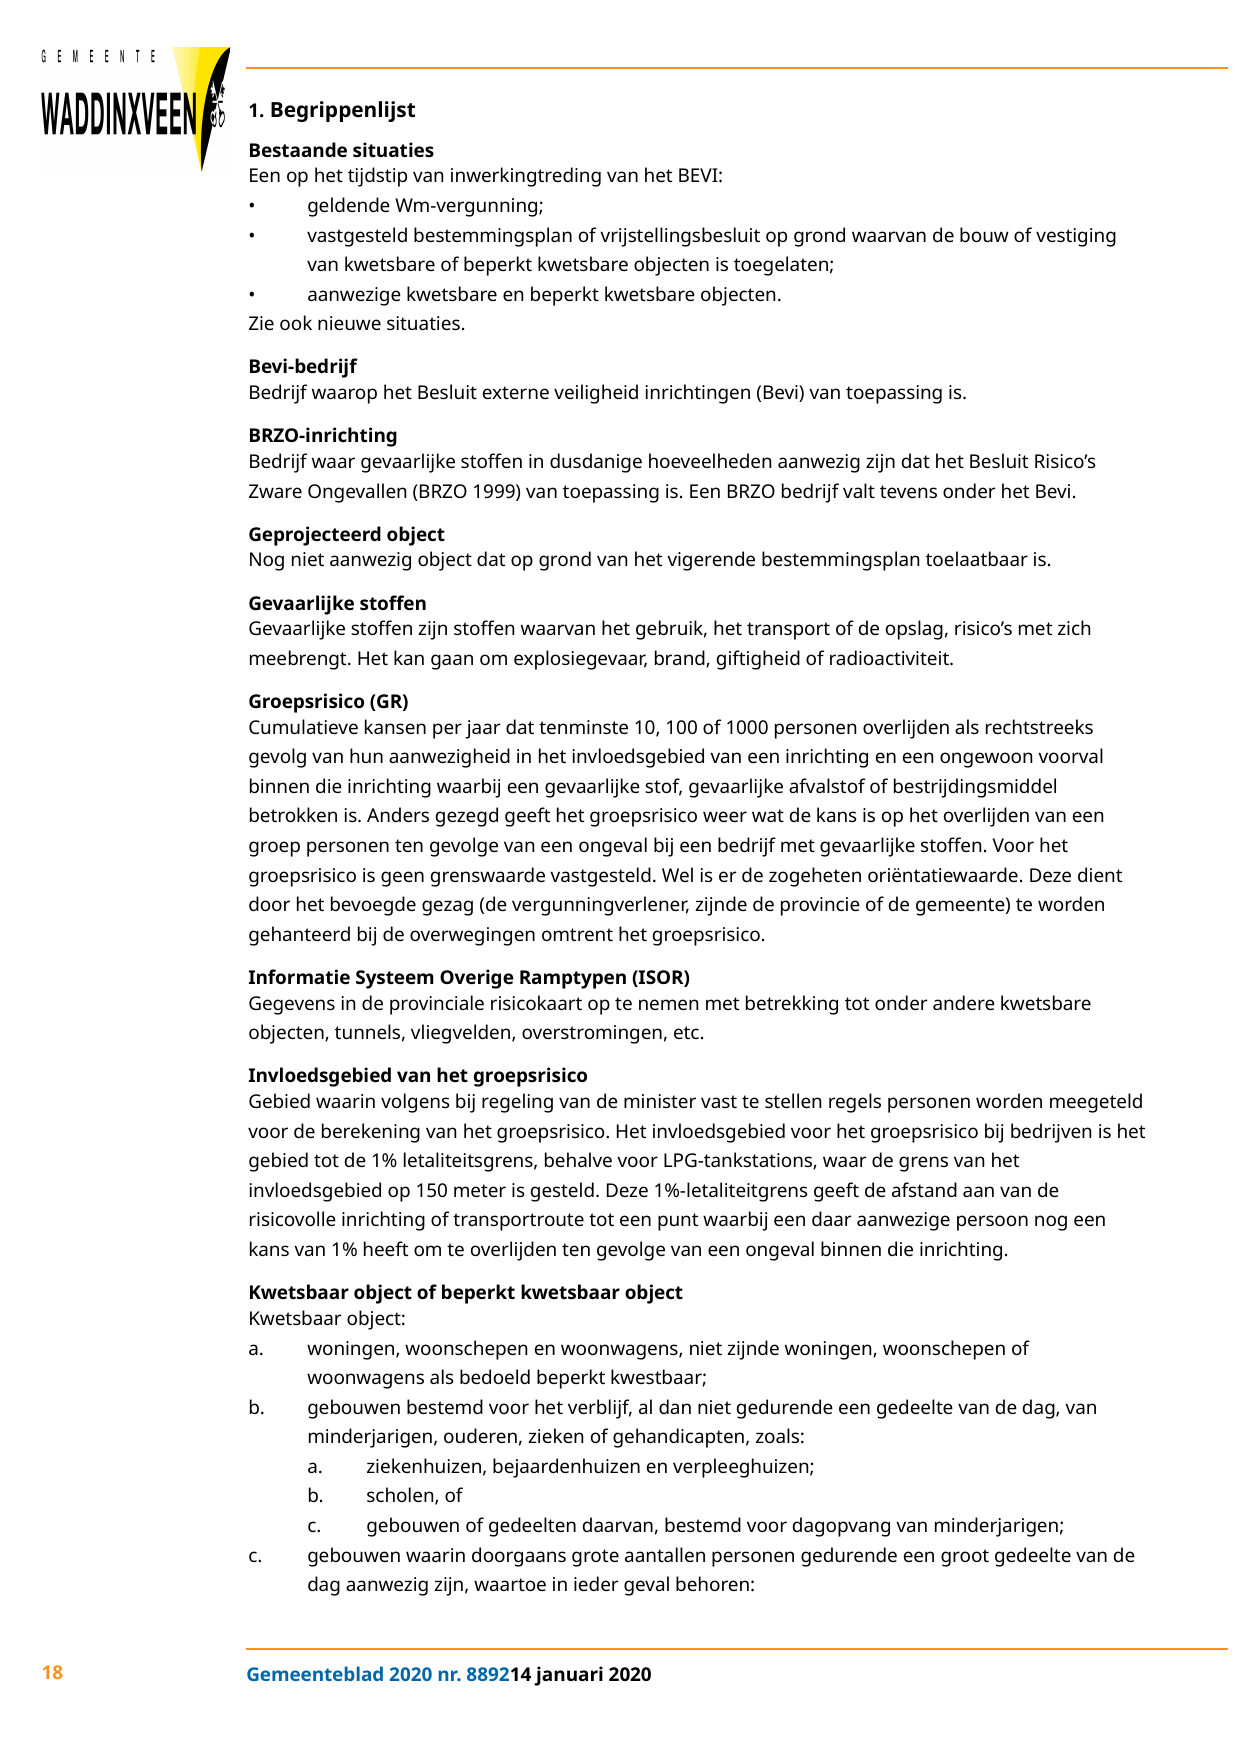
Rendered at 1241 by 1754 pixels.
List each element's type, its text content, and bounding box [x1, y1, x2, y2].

text Informatie Systeem Overige Ramptypen (ISOR) [248, 964, 1152, 990]
text Bedrijf waar gevaarlijke stoffen in dusdanige hoeveelheden aanwezig zijn dat het Besluit Risico’s Zware Ongevallen (BRZO 1999) van toepassing is. Een BRZO bedrijf valt tevens onder het Bevi. [248, 448, 1152, 503]
list geldende Wm-vergunning; [248, 192, 1152, 218]
text Een op het tijdstip van inwerkingtreding van het BEVI: [248, 163, 1152, 188]
text Invloedsgebied van het groepsrisico [248, 1063, 1152, 1088]
text Kwetsbaar object: [248, 1305, 1152, 1331]
list gebouwen waarin doorgaans grote aantallen personen gedurende een groot gedeelte van de dag aanwezig zijn, waartoe in ieder geval behoren: [248, 1542, 1152, 1597]
list gebouwen of gedeelten daarvan, bestemd voor dagopvang van minderjarigen; [307, 1512, 1152, 1538]
text 1. Begrippenlijst [248, 95, 1152, 123]
text Geprojecteerd object [248, 521, 1152, 547]
list gebouwen bestemd voor het verblijf, al dan niet gedurende een gedeelte van de dag, van minderjarigen, ouderen, zieken of gehandicapten, zoals: [248, 1394, 1152, 1449]
list ziekenhuizen, bejaardenhuizen en verpleeghuizen; [307, 1453, 1152, 1479]
list woningen, woonschepen en woonwagens, niet zijnde woningen, woonschepen of woonwagens als bedoeld beperkt kwestbaar; [248, 1335, 1152, 1390]
text Gegevens in de provinciale risicokaart op te nemen met betrekking tot onder andere kwetsbare objecten, tunnels, vliegvelden, overstromingen, etc. [248, 990, 1152, 1045]
list vastgesteld bestemmingsplan of vrijstellingsbesluit op grond waarvan de bouw of vestiging van kwetsbare of beperkt kwetsbare objecten is toegelaten; [248, 222, 1152, 277]
text Nog niet aanwezig object dat op grond van het vigerende bestemmingsplan toelaatbaar is. [248, 547, 1152, 572]
text Gevaarlijke stoffen [248, 590, 1152, 616]
text Bevi-bedrijf [248, 354, 1152, 379]
text Zie ook nieuwe situaties. [248, 311, 1152, 336]
text Groepsrisico (GR) [248, 688, 1152, 714]
list aanwezige kwetsbare en beperkt kwetsbare objecten. [248, 281, 1152, 307]
text Gevaarlijke stoffen zijn stoffen waarvan het gebruik, het transport of de opslag, risico’s met zich meebrengt. Het kan gaan om explosiegevaar, brand, giftigheid of radioactiviteit. [248, 616, 1152, 671]
text Bestaande situaties [248, 137, 1152, 163]
picture [41, 47, 231, 172]
text Kwetsbaar object of beperkt kwetsbaar object [248, 1279, 1152, 1305]
text BRZO-inrichting [248, 422, 1152, 448]
list scholen, of [307, 1483, 1152, 1508]
text Bedrijf waarop het Besluit externe veiligheid inrichtingen (Bevi) van toepassing is. [248, 379, 1152, 405]
text Gebied waarin volgens bij regeling van de minister vast te stellen regels personen worden meegeteld voor de berekening van het groepsrisico. Het invloedsgebied voor het groepsrisico bij bedrijven is het gebied tot de 1% letaliteitsgrens, behalve voor LPG-tankstations, waar de grens van het invloedsgebied op 150 meter is gesteld. Deze 1%-letaliteitgrens geeft de afstand aan van de risicovolle inrichting of transportroute tot een punt waarbij een daar aanwezige persoon nog een kans van 1% heeft om te overlijden ten gevolge van een ongeval binnen die inrichting. [248, 1088, 1152, 1262]
text Cumulatieve kansen per jaar dat tenminste 10, 100 of 1000 personen overlijden als rechtstreeks gevolg van hun aanwezigheid in het invloedsgebied van een inrichting en een ongewoon voorval binnen die inrichting waarbij een gevaarlijke stof, gevaarlijke afvalstof of bestrijdingsmiddel betrokken is. Anders gezegd geeft het groepsrisico weer wat de kans is op het overlijden van een groep personen ten gevolge van een ongeval bij een bedrijf met gevaarlijke stoffen. Voor het groepsrisico is geen grenswaarde vastgesteld. Wel is er de zogeheten oriëntatiewaarde. Deze dient door het bevoegde gezag (de vergunningverlener, zijnde de provincie of de gemeente) te worden gehanteerd bij de overwegingen omtrent het groepsrisico. [248, 714, 1152, 947]
